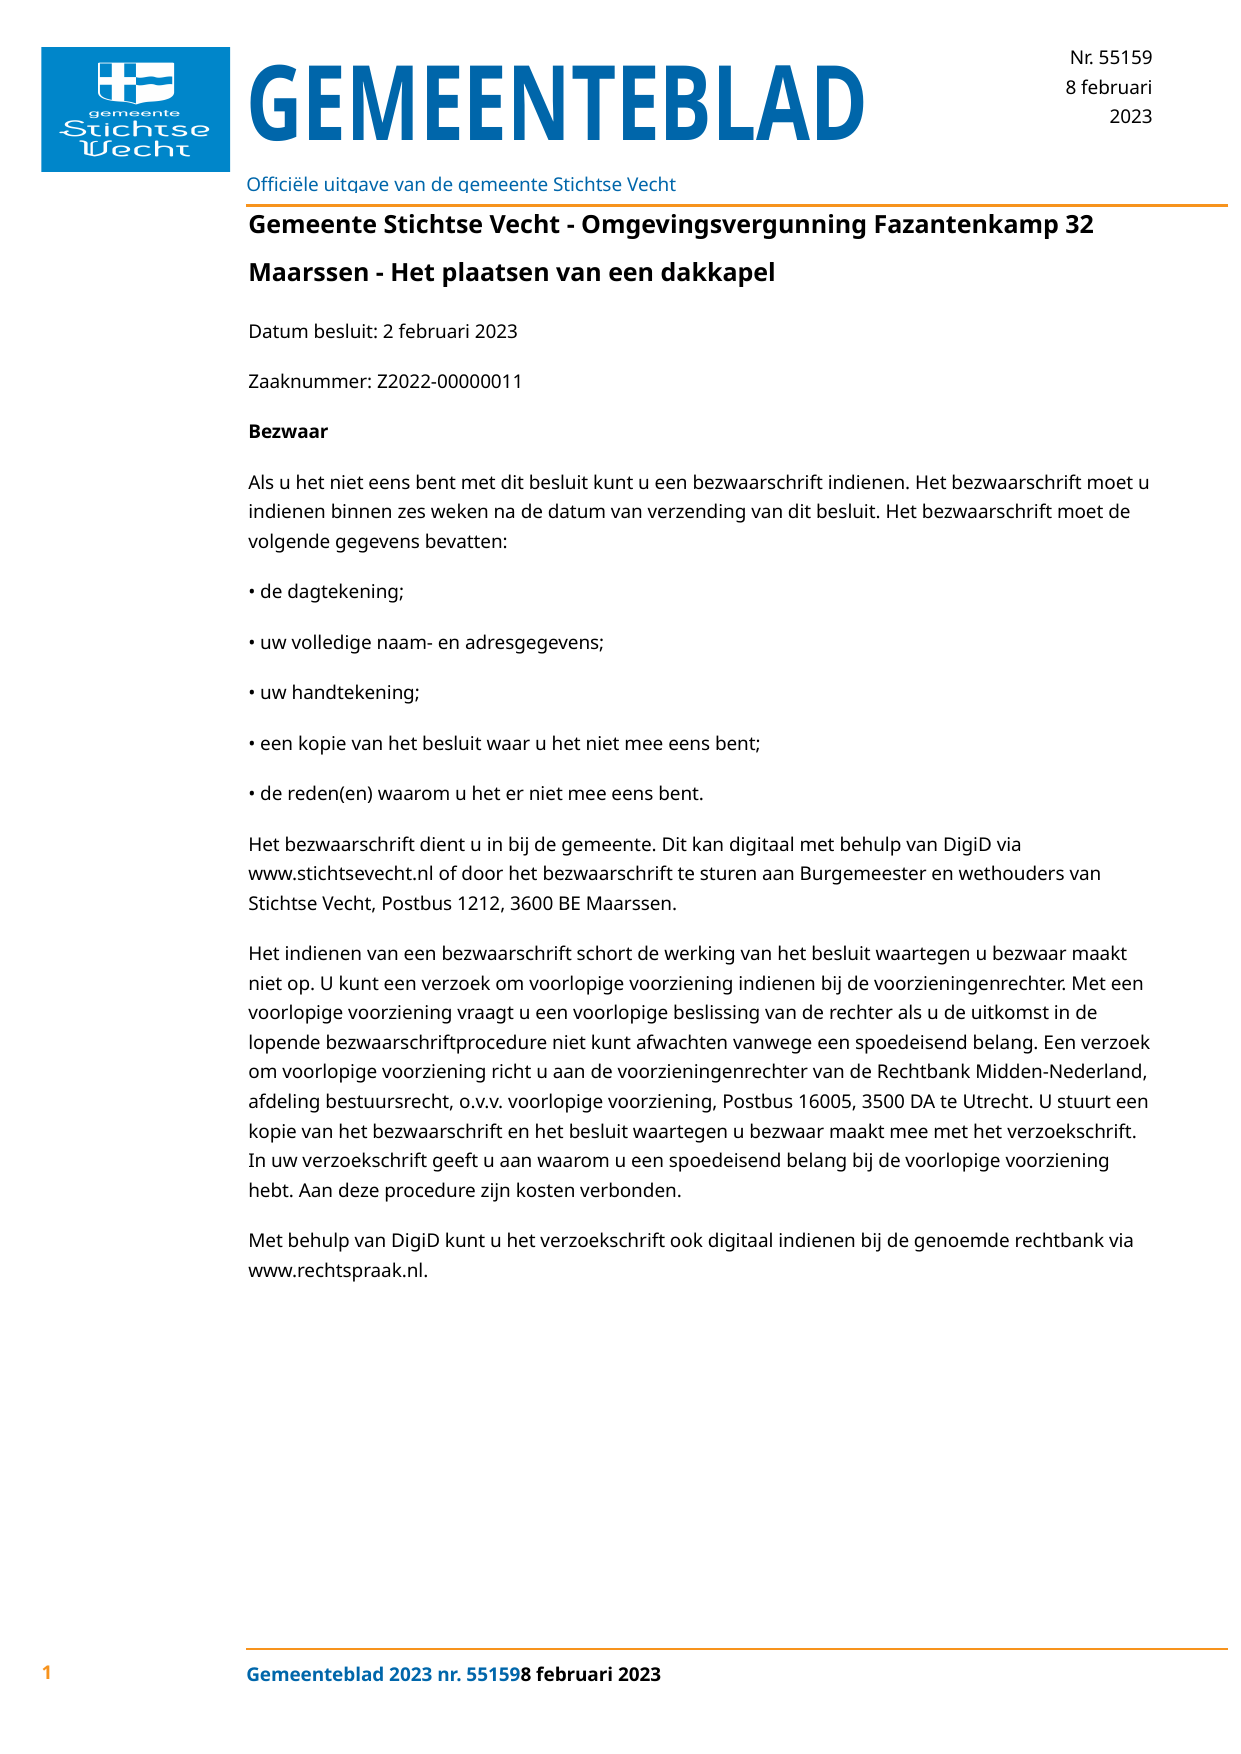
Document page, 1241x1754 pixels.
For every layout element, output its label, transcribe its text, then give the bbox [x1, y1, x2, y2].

text • een kopie van het besluit waar u het niet mee eens bent; [248, 730, 1152, 756]
text Als u het niet eens bent met dit besluit kunt u een bezwaarschrift indienen. Het bezwaarschrift moet u indienen binnen zes weken na de datum van verzending van dit besluit. Het bezwaarschrift moet de volgende gegevens bevatten: [248, 469, 1152, 554]
picture [137, 63, 174, 103]
text Met behulp van DigiD kunt u het verzoekschrift ook digitaal indienen bij de genoemde rechtbank via www.rechtspraak.nl. [248, 1227, 1152, 1283]
text Bezwaar [248, 419, 1152, 444]
text Zaaknummer: Z2022-00000011 [248, 368, 1152, 394]
text • de dagtekening; [248, 579, 1152, 604]
text • uw handtekening; [248, 679, 1152, 705]
text • de reden(en) waarom u het er niet mee eens bent. [248, 780, 1152, 806]
picture [99, 63, 135, 101]
text Gemeente Stichtse Vecht - Omgevingsvergunning Fazantenkamp 32 Maarssen - Het plaatsen van een dakkapel [248, 207, 1152, 288]
text Datum besluit: 2 februari 2023 [248, 318, 1152, 344]
text • uw volledige naam- en adresgegevens; [248, 629, 1152, 655]
text Het indienen van een bezwaarschrift schort de werking van het besluit waartegen u bezwaar maakt niet op. U kunt een verzoek om voorlopige voorziening indienen bij de voorzieningenrechter. Met een voorlopige voorziening vraagt u een voorlopige beslissing van de rechter als u de uitkomst in de lopende bezwaarschriftprocedure niet kunt afwachten vanwege een spoedeisend belang. Een verzoek om voorlopige voorziening richt u aan de voorzieningenrechter van de Rechtbank Midden-Nederland, afdeling bestuursrecht, o.v.v. voorlopige voorziening, Postbus 16005, 3500 DA te Utrecht. U stuurt een kopie van het bezwaarschrift en het besluit waartegen u bezwaar maakt mee met het verzoekschrift. In uw verzoekschrift geeft u aan waarom u een spoedeisend belang bij de voorlopige voorziening hebt. Aan deze procedure zijn kosten verbonden. [248, 940, 1152, 1203]
text Het bezwaarschrift dient u in bij de gemeente. Dit kan digitaal met behulp van DigiD via www.stichtsevecht.nl of door het bezwaarschrift te sturen aan Burgemeester en wethouders van Stichtse Vecht, Postbus 1212, 3600 BE Maarssen. [248, 831, 1152, 916]
